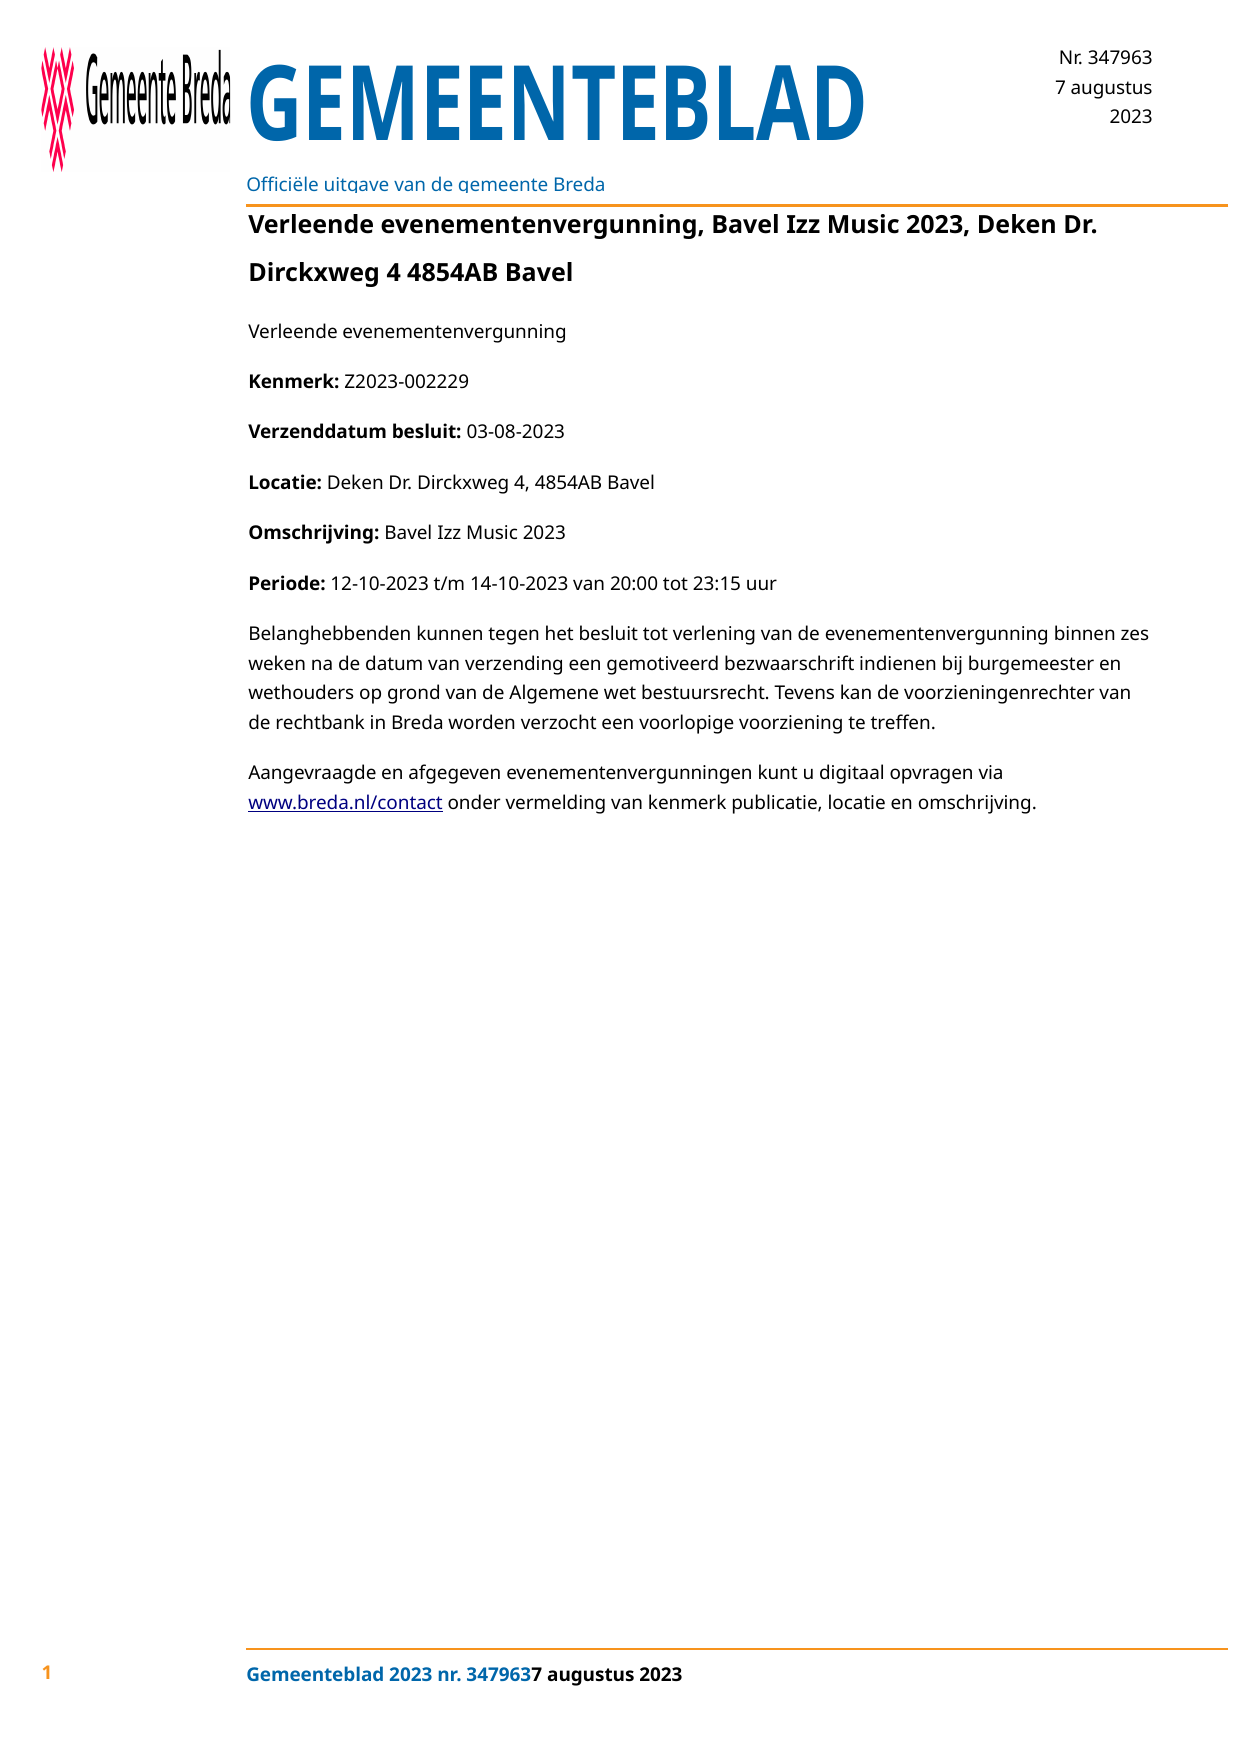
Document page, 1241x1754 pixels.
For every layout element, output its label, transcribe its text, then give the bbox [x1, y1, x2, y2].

text Periode: 12-10-2023 t/m 14-10-2023 van 20:00 tot 23:15 uur [248, 570, 1152, 596]
text Verzenddatum besluit: 03-08-2023 [248, 419, 1152, 444]
text Aangevraagde en afgegeven evenementenvergunningen kunt u digitaal opvragen via www.breda.nl/contact onder vermelding van kenmerk publicatie, locatie en omschrijving. [248, 759, 1152, 815]
text Kenmerk: Z2023-002229 [248, 368, 1152, 394]
text Omschrijving: Bavel Izz Music 2023 [248, 519, 1152, 545]
text Locatie: Deken Dr. Dirckxweg 4, 4854AB Bavel [248, 469, 1152, 495]
text Verleende evenementenvergunning, Bavel Izz Music 2023, Deken Dr. Dirckxweg 4 4854AB Bavel [248, 207, 1152, 288]
picture [41, 47, 231, 172]
text Verleende evenementenvergunning [248, 318, 1152, 344]
text Belanghebbenden kunnen tegen het besluit tot verlening van de evenementenvergunning binnen zes weken na de datum van verzending een gemotiveerd bezwaarschrift indienen bij burgemeester en wethouders op grond van de Algemene wet bestuursrecht. Tevens kan de voorzieningenrechter van de rechtbank in Breda worden verzocht een voorlopige voorziening te treffen. [248, 620, 1152, 735]
